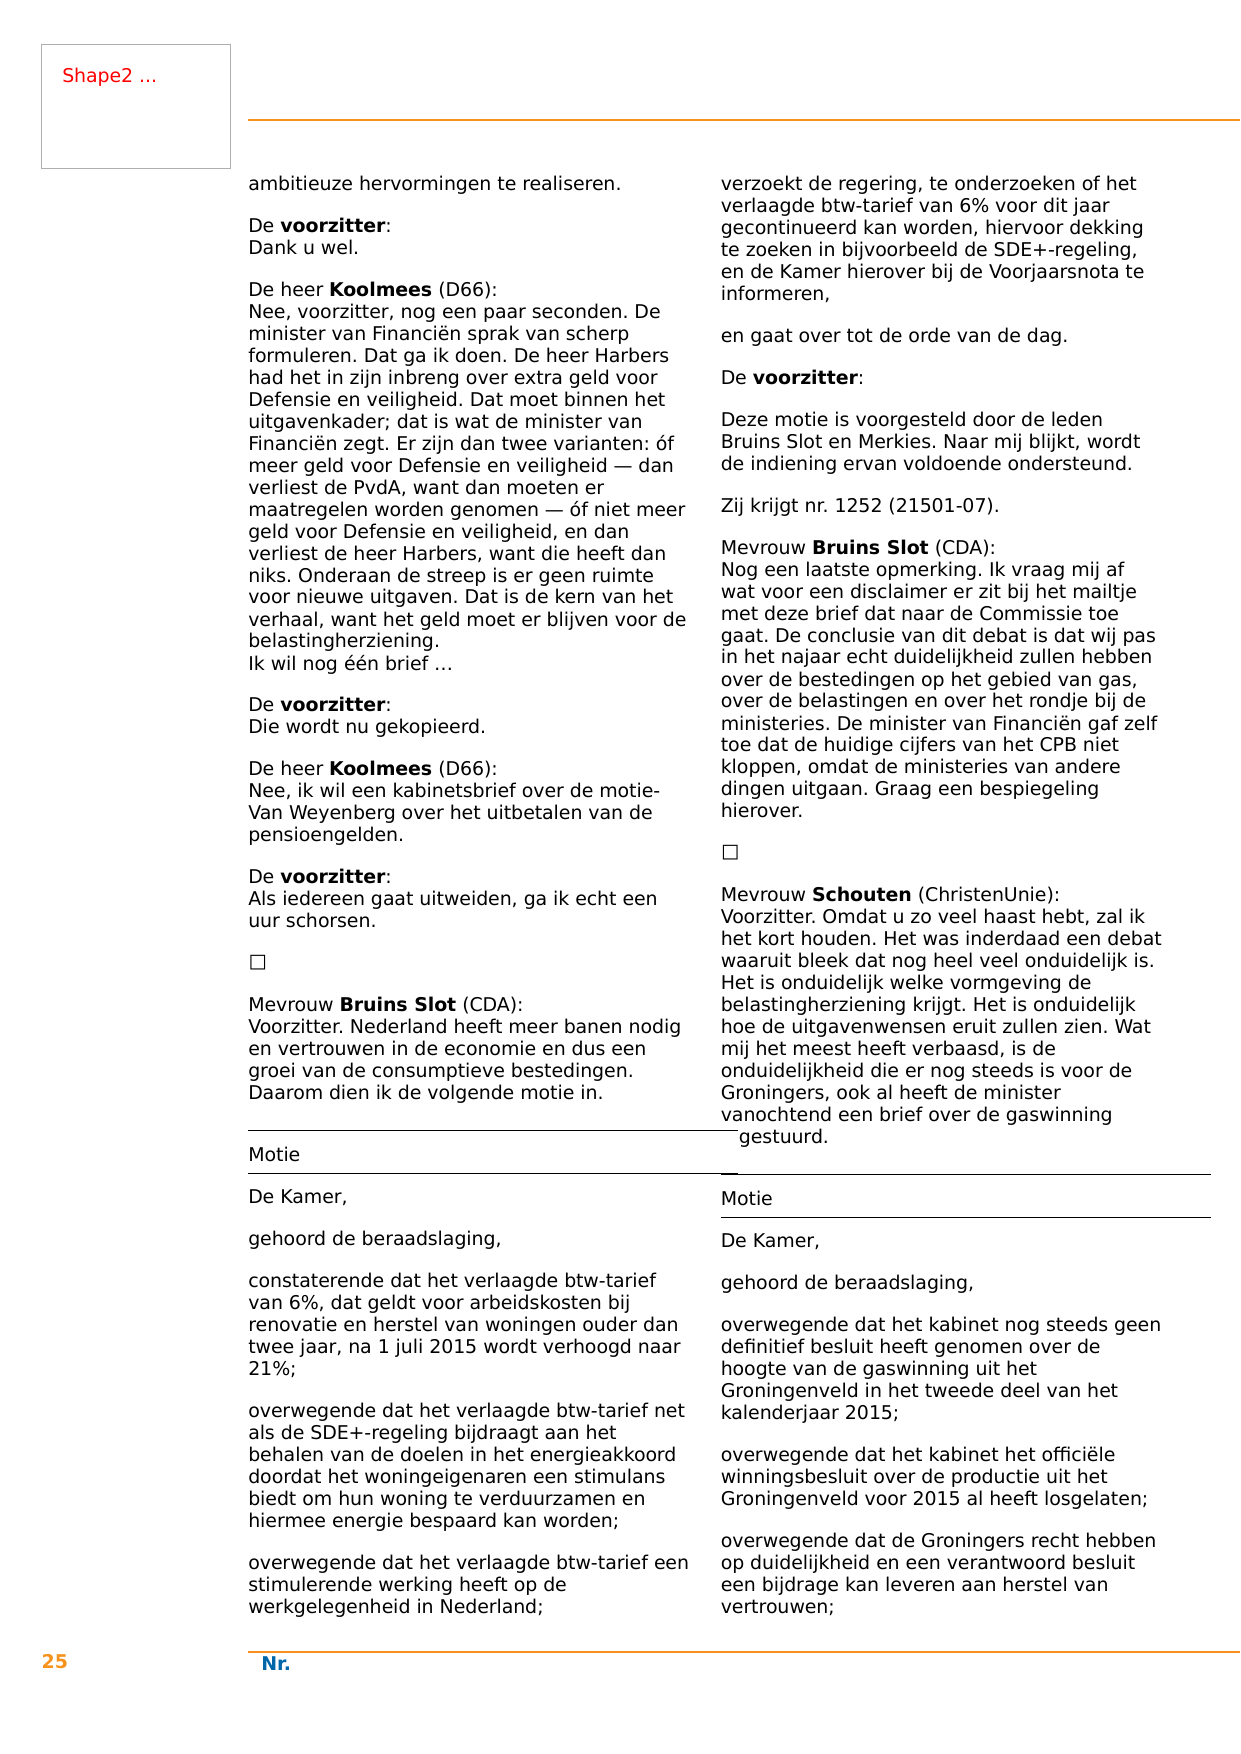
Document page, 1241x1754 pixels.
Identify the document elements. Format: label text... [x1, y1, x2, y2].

text De Kamer, [248, 1186, 691, 1208]
text overwegende dat het kabinet het officiële winningsbesluit over de productie uit het Groningenveld voor 2015 al heeft losgelaten; [721, 1444, 1163, 1510]
text De voorzitter: [248, 215, 691, 237]
text Zij krijgt nr. 1252 (21501-07). [721, 494, 1163, 517]
text Deze motie is voorgesteld door de leden Bruins Slot en Merkies. Naar mij blijkt, wordt de indiening ervan voldoende ondersteund. [721, 409, 1163, 474]
text Ik wil nog één brief … [248, 652, 691, 674]
text Mevrouw Bruins Slot (CDA): [248, 994, 691, 1016]
text Mevrouw Schouten (ChristenUnie): [721, 884, 1163, 906]
text constaterende dat het verlaagde btw-tarief van 6%, dat geldt voor arbeidskosten bij renovatie en herstel van woningen ouder dan twee jaar, na 1 juli 2015 wordt verhoogd naar 21%; [248, 1270, 691, 1380]
text ⬜ [248, 952, 691, 974]
text Nee, voorzitter, nog een paar seconden. De minister van Financiën sprak van scherp formuleren. Dat ga ik doen. De heer Harbers had het in zijn inbreng over extra geld voor Defensie en veiligheid. Dat moet binnen het uitgavenkader; dat is wat de minister van Financiën zegt. Er zijn dan twee varianten: óf meer geld voor Defensie en veiligheid — dan verliest de PvdA, want dan moeten er maatregelen worden genomen — óf niet meer geld voor Defensie en veiligheid, en dan verliest de heer Harbers, want die heeft dan niks. Onderaan de streep is er geen ruimte voor nieuwe uitgaven. Dat is de kern van het verhaal, want het geld moet er blijven voor de belastingherziening. [248, 301, 691, 652]
text De heer Koolmees (D66): [248, 279, 691, 301]
text overwegende dat het kabinet nog steeds geen definitief besluit heeft genomen over de hoogte van de gaswinning uit het Groningenveld in het tweede deel van het kalenderjaar 2015; [721, 1314, 1163, 1424]
text Die wordt nu gekopieerd. [248, 716, 691, 738]
text overwegende dat de Groningers recht hebben op duidelijkheid en een verantwoord besluit een bijdrage kan leveren aan herstel van vertrouwen; [721, 1530, 1163, 1618]
text De voorzitter: [248, 694, 691, 716]
text ambitieuze hervormingen te realiseren. [248, 173, 691, 195]
text verzoekt de regering, te onderzoeken of het verlaagde btw-tarief van 6% voor dit jaar gecontinueerd kan worden, hiervoor dekking te zoeken in bijvoorbeeld de SDE+-regeling, en de Kamer hierover bij de Voorjaarsnota te informeren, [721, 173, 1163, 305]
text De Kamer, [721, 1230, 1163, 1252]
text Als iedereen gaat uitweiden, ga ik echt een uur schorsen. [248, 888, 691, 932]
text gehoord de beraadslaging, [721, 1272, 1163, 1294]
text overwegende dat het verlaagde btw-tarief een stimulerende werking heeft op de werkgelegenheid in Nederland; [248, 1552, 691, 1618]
text De heer Koolmees (D66): [248, 758, 691, 780]
text overwegende dat het verlaagde btw-tarief net als de SDE+-regeling bijdraagt aan het behalen van de doelen in het energieakkoord doordat het woningeigenaren een stimulans biedt om hun woning te verduurzamen en hiermee energie bespaard kan worden; [248, 1400, 691, 1532]
text Voorzitter. Nederland heeft meer banen nodig en vertrouwen in de economie en dus een groei van de consumptieve bestedingen. Daarom dien ik de volgende motie in. [248, 1016, 691, 1104]
text Voorzitter. Omdat u zo veel haast hebt, zal ik het kort houden. Het was inderdaad een debat waaruit bleek dat nog heel veel onduidelijk is. Het is onduidelijk welke vormgeving de belastingherziening krijgt. Het is onduidelijk hoe de uitgavenwensen eruit zullen zien. Wat mij het meest heeft verbaasd, is de onduidelijkheid die er nog steeds is voor de Groningers, ook al heeft de minister vanochtend een brief over de gaswinning gestuurd. [721, 906, 1163, 1148]
text De voorzitter: [721, 367, 1163, 389]
text en gaat over tot de orde van de dag. [721, 325, 1163, 347]
text De voorzitter: [248, 866, 691, 888]
text ⬜ [721, 842, 1163, 864]
text Motie [721, 1188, 1163, 1210]
text Dank u wel. [248, 237, 691, 259]
text Mevrouw Bruins Slot (CDA): [721, 537, 1163, 558]
text Nog een laatste opmerking. Ik vraag mij af wat voor een disclaimer er zit bij het mailtje met deze brief dat naar de Commissie toe gaat. De conclusie van dit debat is dat wij pas in het najaar echt duidelijkheid zullen hebben over de bestedingen op het gebied van gas, over de belastingen en over het rondje bij de ministeries. De minister van Financiën gaf zelf toe dat de huidige cijfers van het CPB niet kloppen, omdat de ministeries van andere dingen uitgaan. Graag een bespiegeling hierover. [721, 558, 1163, 822]
text Motie [248, 1144, 691, 1166]
text gehoord de beraadslaging, [248, 1228, 691, 1250]
text Nee, ik wil een kabinetsbrief over de motie-Van Weyenberg over het uitbetalen van de pensioengelden. [248, 780, 691, 846]
